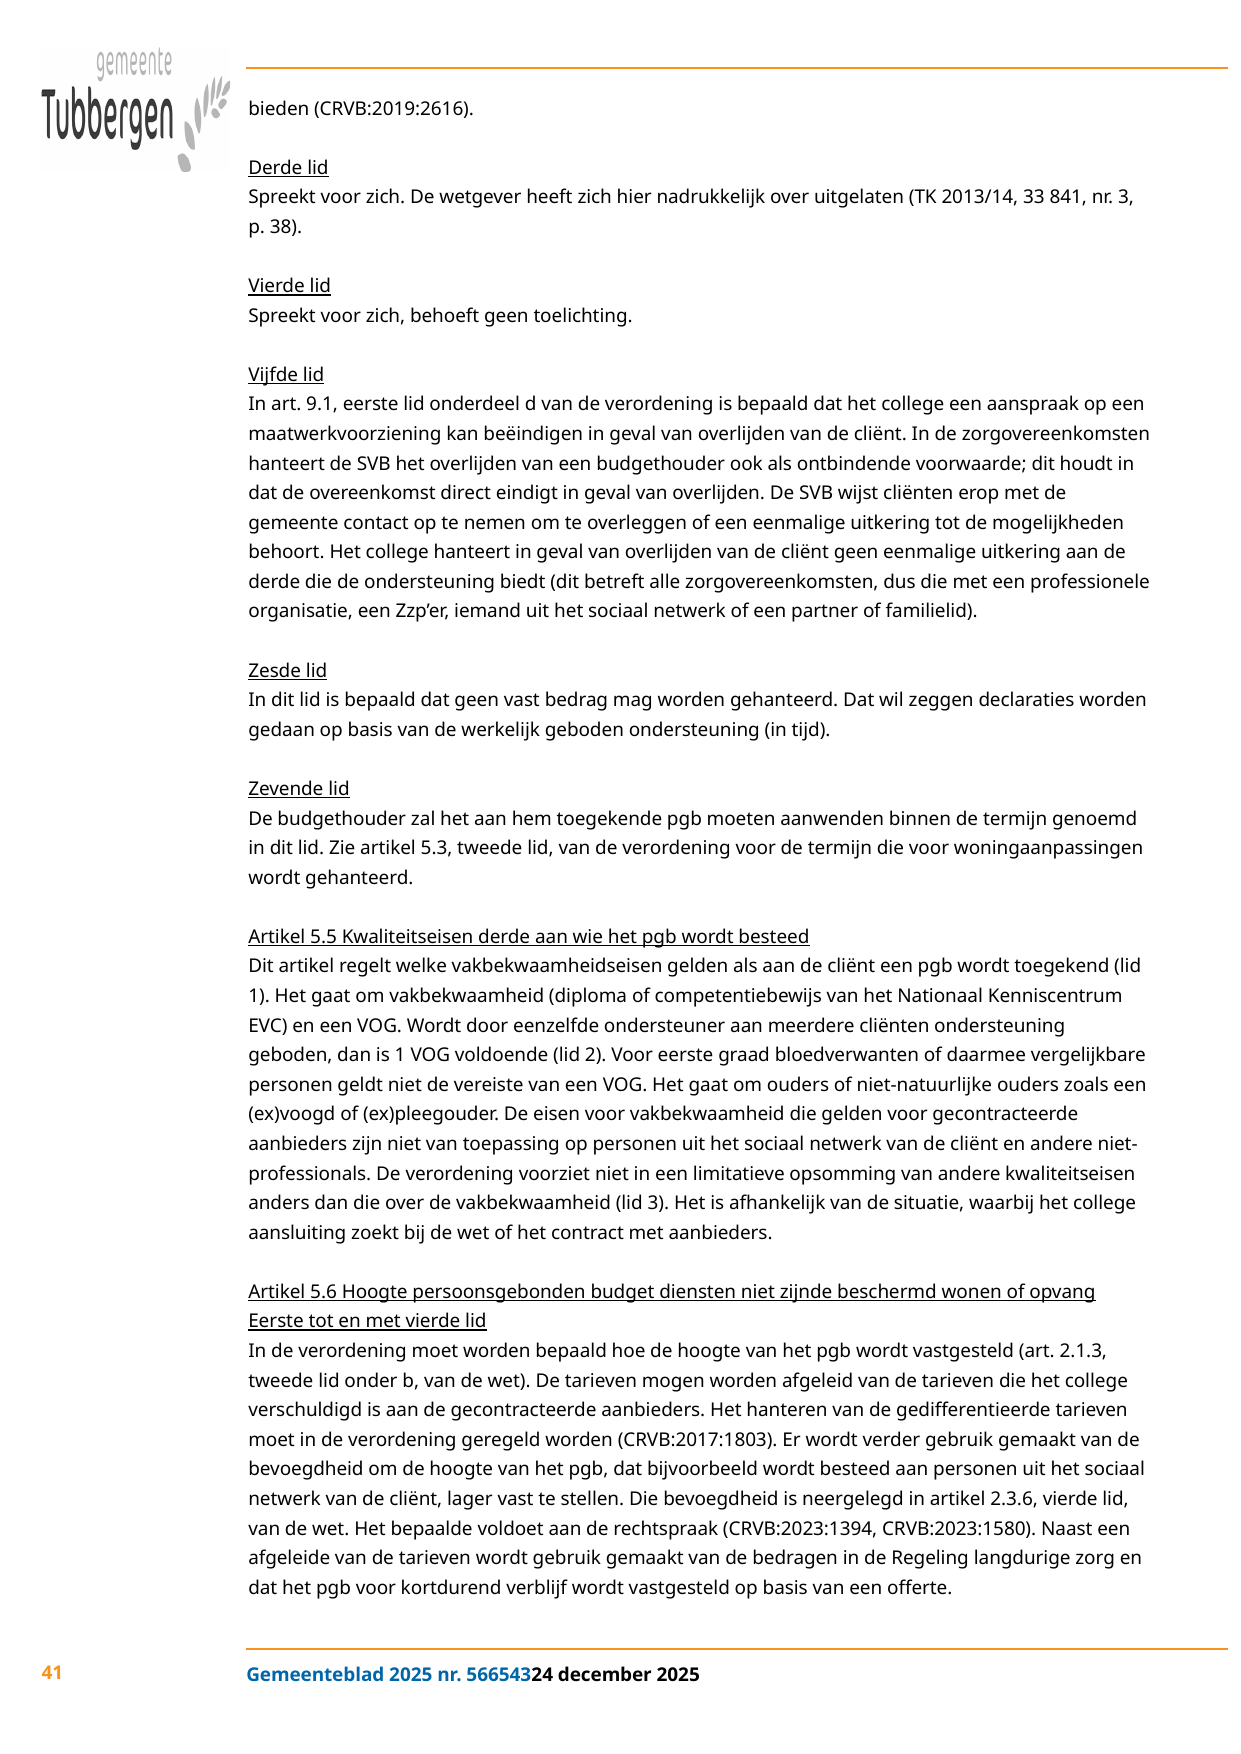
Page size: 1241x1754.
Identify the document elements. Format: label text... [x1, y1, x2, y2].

text Spreekt voor zich. De wetgever heeft zich hier nadrukkelijk over uitgelaten (TK 2013/14, 33 841, nr. 3, p. 38). [248, 183, 1152, 239]
text Vijfde lid [248, 361, 1152, 387]
text Artikel 5.6 Hoogte persoonsgebonden budget diensten niet zijnde beschermd wonen of opvang [248, 1278, 1152, 1304]
text De budgethouder zal het aan hem toegekende pgb moeten aanwenden binnen de termijn genoemd in dit lid. Zie artikel 5.3, tweede lid, van de verordening voor de termijn die voor woningaanpassingen wordt gehanteerd. [248, 805, 1152, 890]
picture [41, 47, 231, 172]
text Eerste tot en met vierde lid [248, 1308, 1152, 1333]
text Derde lid [248, 154, 1152, 180]
text In dit lid is bepaald dat geen vast bedrag mag worden gehanteerd. Dat wil zeggen declaraties worden gedaan op basis van de werkelijk geboden ondersteuning (in tijd). [248, 686, 1152, 742]
text Dit artikel regelt welke vakbekwaamheidseisen gelden als aan de cliënt een pgb wordt toegekend (lid 1). Het gaat om vakbekwaamheid (diploma of competentiebewijs van het Nationaal Kenniscentrum EVC) en een VOG. Wordt door eenzelfde ondersteuner aan meerdere cliënten ondersteuning geboden, dan is 1 VOG voldoende (lid 2). Voor eerste graad bloedverwanten of daarmee vergelijkbare personen geldt niet de vereiste van een VOG. Het gaat om ouders of niet-natuurlijke ouders zoals een (ex)voogd of (ex)pleegouder. De eisen voor vakbekwaamheid die gelden voor gecontracteerde aanbieders zijn niet van toepassing op personen uit het sociaal netwerk van de cliënt en andere niet-professionals. De verordening voorziet niet in een limitatieve opsomming van andere kwaliteitseisen anders dan die over de vakbekwaamheid (lid 3). Het is afhankelijk van de situatie, waarbij het college aansluiting zoekt bij de wet of het contract met aanbieders. [248, 953, 1152, 1245]
text Artikel 5.5 Kwaliteitseisen derde aan wie het pgb wordt besteed [248, 923, 1152, 949]
text Zevende lid [248, 775, 1152, 801]
text Vierde lid [248, 272, 1152, 298]
text Spreekt voor zich, behoeft geen toelichting. [248, 302, 1152, 328]
text In art. 9.1, eerste lid onderdeel d van de verordening is bepaald dat het college een aanspraak op een maatwerkvoorziening kan beëindigen in geval van overlijden van de cliënt. In de zorgovereenkomsten hanteert de SVB het overlijden van een budgethouder ook als ontbindende voorwaarde; dit houdt in dat de overeenkomst direct eindigt in geval van overlijden. De SVB wijst cliënten erop met de gemeente contact op te nemen om te overleggen of een eenmalige uitkering tot de mogelijkheden behoort. Het college hanteert in geval van overlijden van de cliënt geen eenmalige uitkering aan de derde die de ondersteuning biedt (dit betreft alle zorgovereenkomsten, dus die met een professionele organisatie, een Zzp’er, iemand uit het sociaal netwerk of een partner of familielid). [248, 391, 1152, 623]
text bieden (CRVB:2019:2616). [248, 95, 1152, 121]
text In de verordening moet worden bepaald hoe de hoogte van het pgb wordt vastgesteld (art. 2.1.3, tweede lid onder b, van de wet). De tarieven mogen worden afgeleid van de tarieven die het college verschuldigd is aan de gecontracteerde aanbieders. Het hanteren van de gedifferentieerde tarieven moet in de verordening geregeld worden (CRVB:2017:1803). Er wordt verder gebruik gemaakt van de bevoegdheid om de hoogte van het pgb, dat bijvoorbeeld wordt besteed aan personen uit het sociaal netwerk van de cliënt, lager vast te stellen. Die bevoegdheid is neergelegd in artikel 2.3.6, vierde lid, van de wet. Het bepaalde voldoet aan de rechtspraak (CRVB:2023:1394, CRVB:2023:1580). Naast een afgeleide van de tarieven wordt gebruik gemaakt van de bedragen in de Regeling langdurige zorg en dat het pgb voor kortdurend verblijf wordt vastgesteld op basis van een offerte. [248, 1337, 1152, 1600]
text Zesde lid [248, 657, 1152, 683]
